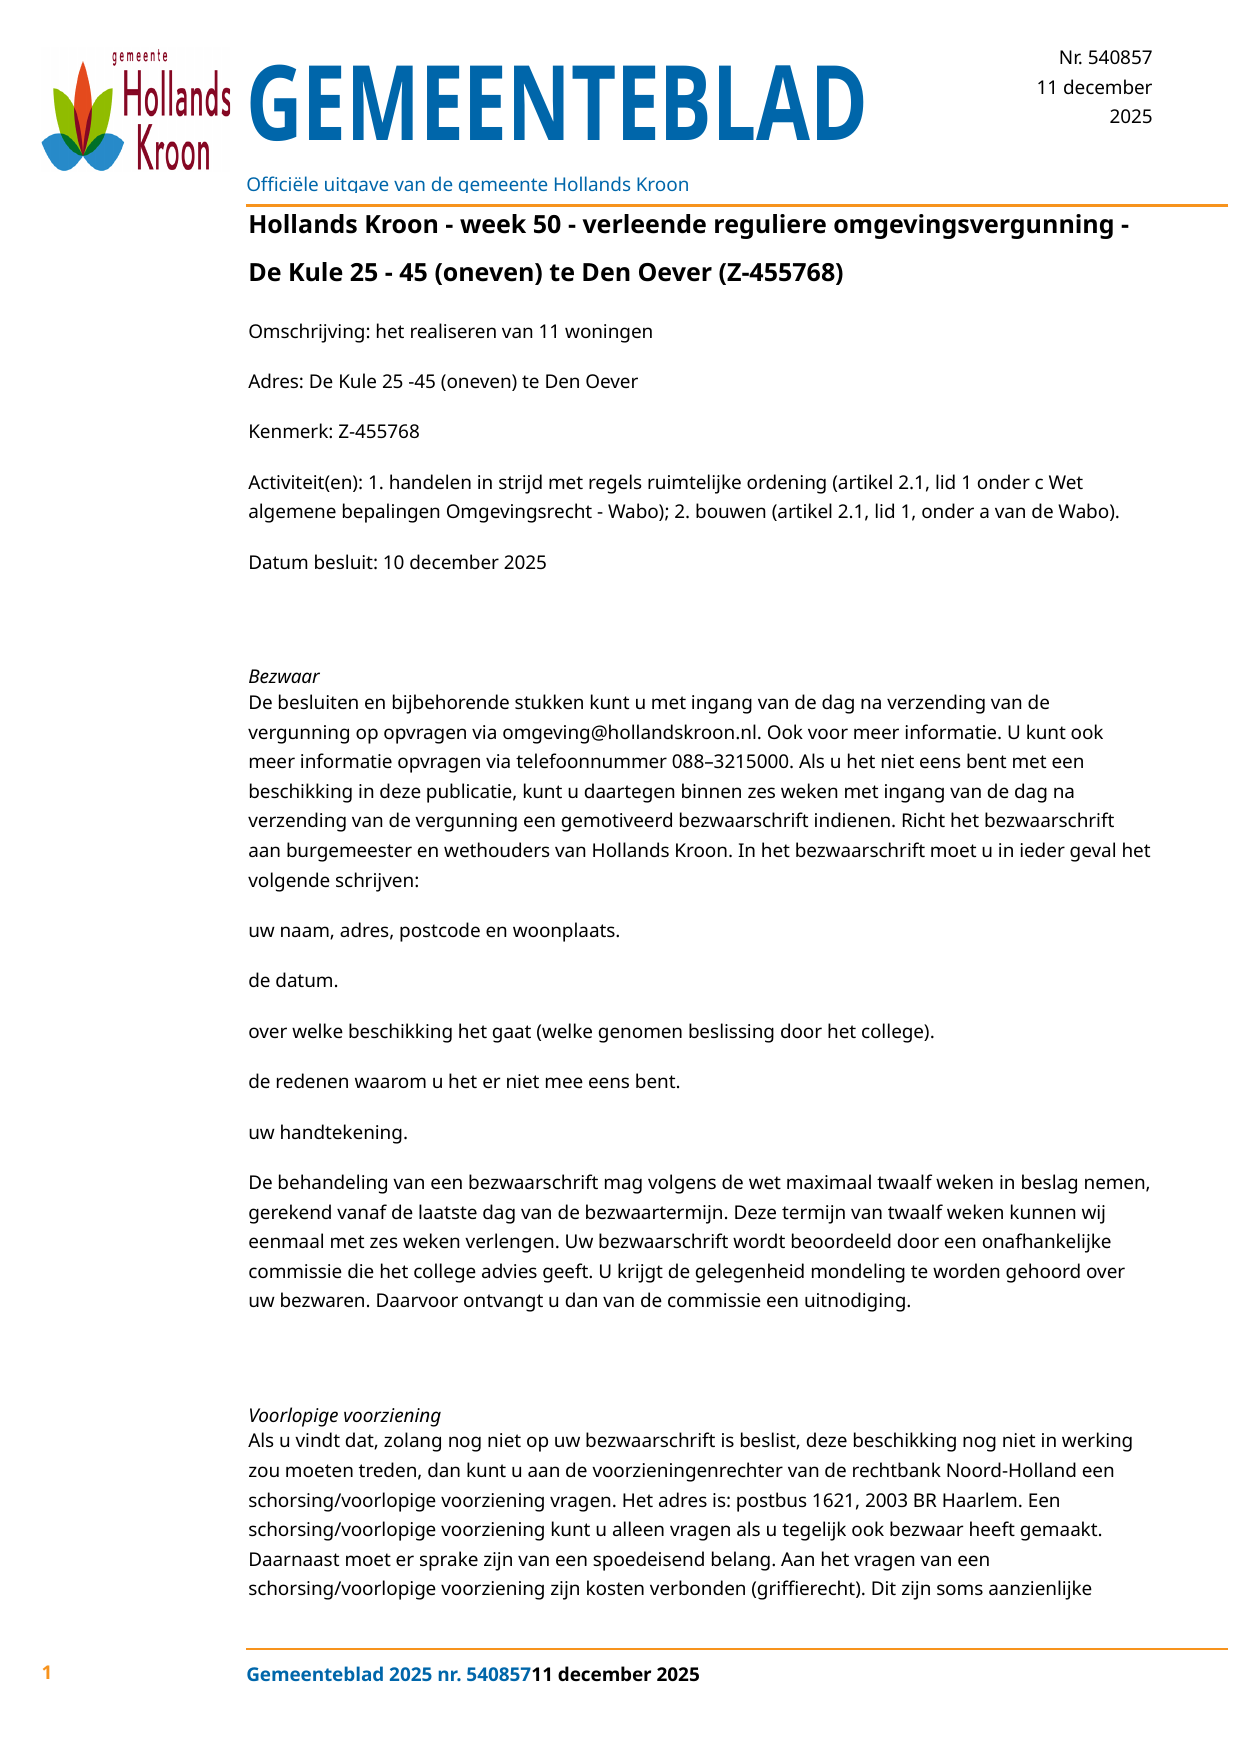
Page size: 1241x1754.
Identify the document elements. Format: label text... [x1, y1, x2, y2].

text uw handtekening. [248, 1119, 1152, 1144]
picture [41, 47, 231, 172]
text Datum besluit: 10 december 2025 [248, 549, 1152, 575]
text Activiteit(en): 1. handelen in strijd met regels ruimtelijke ordening (artikel 2.1, lid 1 onder c Wet algemene bepalingen Omgevingsrecht - Wabo); 2. bouwen (artikel 2.1, lid 1, onder a van de Wabo). [248, 469, 1152, 524]
text Omschrijving: het realiseren van 11 woningen [248, 318, 1152, 344]
text uw naam, adres, postcode en woonplaats. [248, 917, 1152, 943]
text over welke beschikking het gaat (welke genomen beslissing door het college). [248, 1018, 1152, 1044]
text Als u vindt dat, zolang nog niet op uw bezwaarschrift is beslist, deze beschikking nog niet in werking zou moeten treden, dan kunt u aan de voorzieningenrechter van de rechtbank Noord-Holland een schorsing/voorlopige voorziening vragen. Het adres is: postbus 1621, 2003 BR Haarlem. Een schorsing/voorlopige voorziening kunt u alleen vragen als u tegelijk ook bezwaar heeft gemaakt. Daarnaast moet er sprake zijn van een spoedeisend belang. Aan het vragen van een schorsing/voorlopige voorziening zijn kosten verbonden (griffierecht). Dit zijn soms aanzienlijke [248, 1428, 1152, 1601]
text de datum. [248, 968, 1152, 993]
text de redenen waarom u het er niet mee eens bent. [248, 1068, 1152, 1094]
text Kenmerk: Z-455768 [248, 419, 1152, 444]
text Bezwaar [248, 663, 1152, 689]
text Voorlopige voorziening [248, 1402, 1152, 1428]
text De behandeling van een bezwaarschrift mag volgens de wet maximaal twaalf weken in beslag nemen, gerekend vanaf de laatste dag van de bezwaartermijn. Deze termijn van twaalf weken kunnen wij eenmaal met zes weken verlengen. Uw bezwaarschrift wordt beoordeeld door een onafhankelijke commissie die het college advies geeft. U krijgt de gelegenheid mondeling te worden gehoord over uw bezwaren. Daarvoor ontvangt u dan van de commissie een uitnodiging. [248, 1169, 1152, 1313]
text Adres: De Kule 25 -45 (oneven) te Den Oever [248, 368, 1152, 394]
text Hollands Kroon - week 50 - verleende reguliere omgevingsvergunning - De Kule 25 - 45 (oneven) te Den Oever (Z-455768) [248, 207, 1152, 288]
text De besluiten en bijbehorende stukken kunt u met ingang van de dag na verzending van de vergunning op opvragen via omgeving@hollandskroon.nl. Ook voor meer informatie. U kunt ook meer informatie opvragen via telefoonnummer 088–3215000. Als u het niet eens bent met een beschikking in deze publicatie, kunt u daartegen binnen zes weken met ingang van de dag na verzending van de vergunning een gemotiveerd bezwaarschrift indienen. Richt het bezwaarschrift aan burgemeester en wethouders van Hollands Kroon. In het bezwaarschrift moet u in ieder geval het volgende schrijven: [248, 689, 1152, 892]
